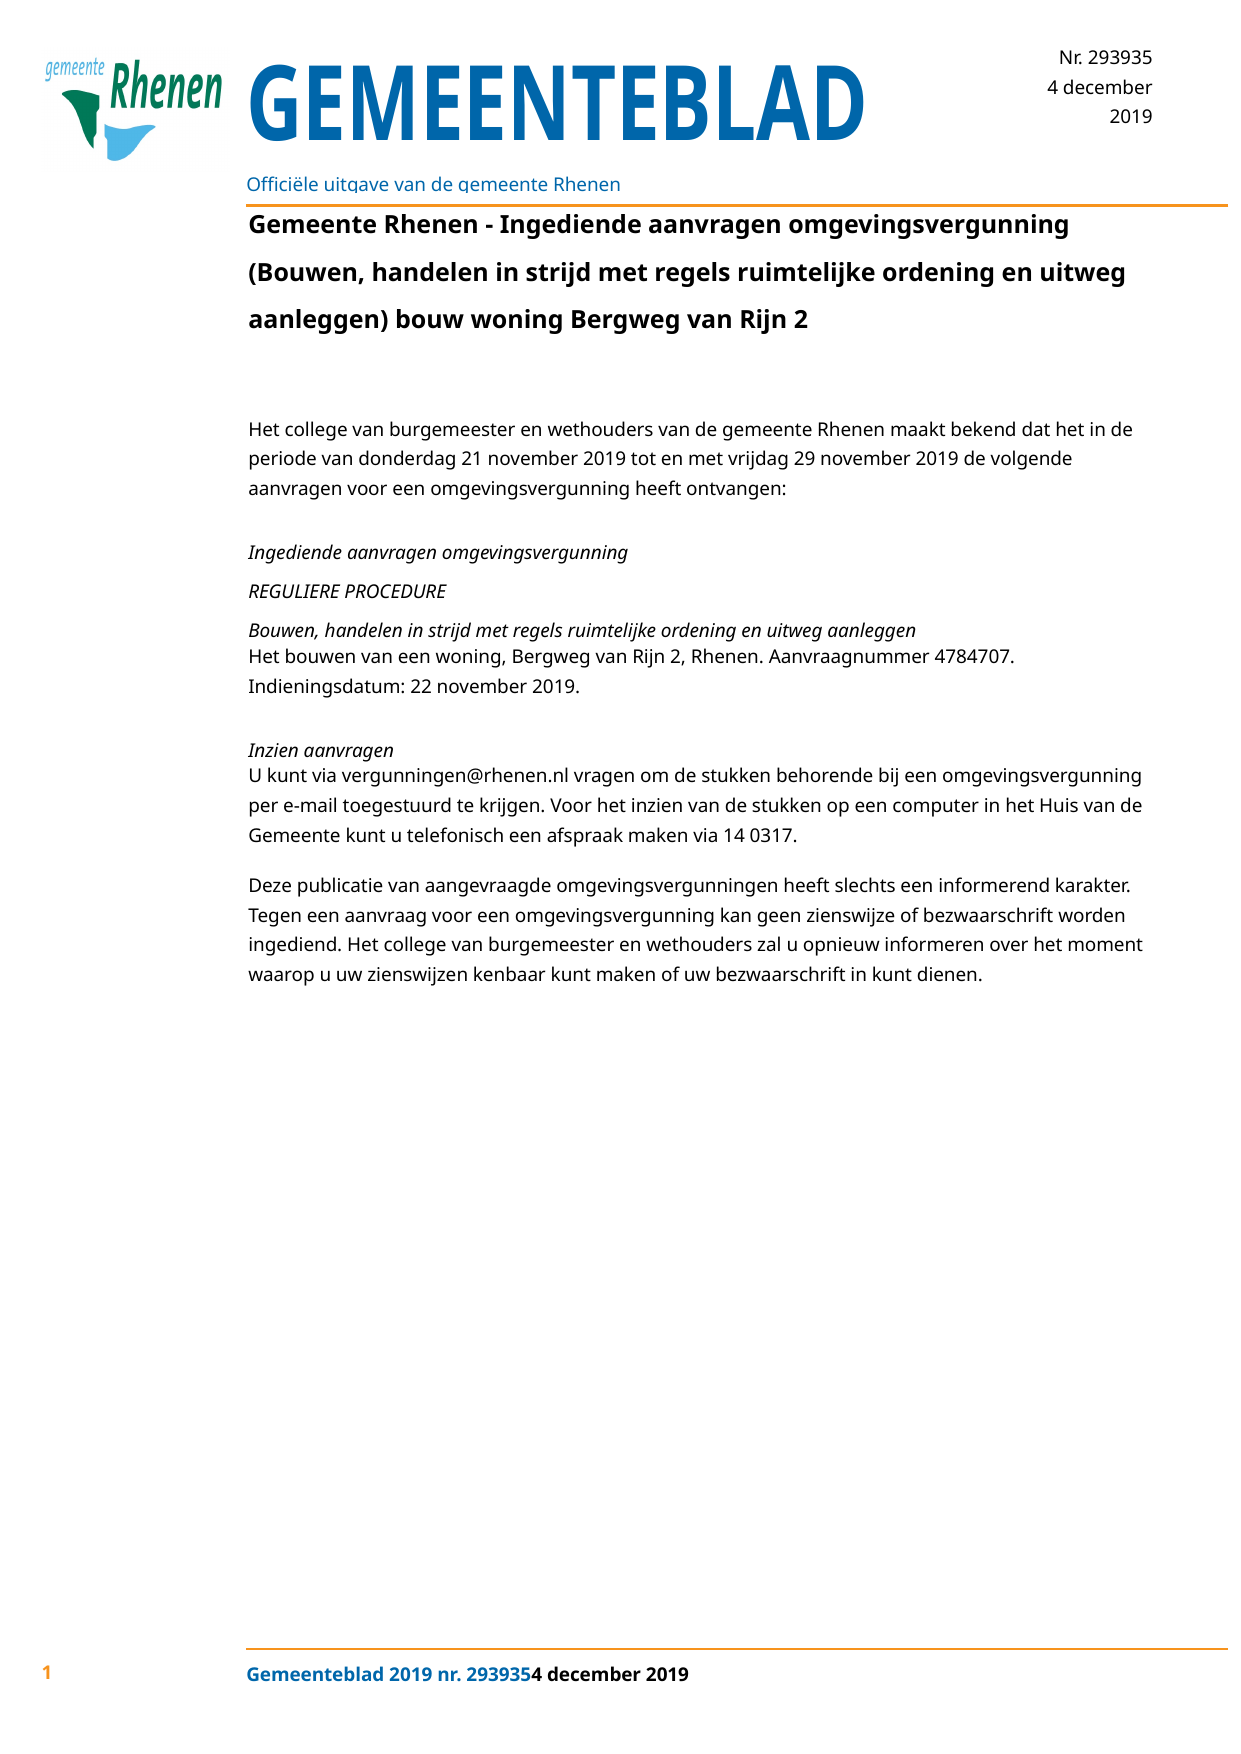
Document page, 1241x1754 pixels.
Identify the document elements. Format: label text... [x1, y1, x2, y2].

text Bouwen, handelen in strijd met regels ruimtelijke ordening en uitweg aanleggen [248, 618, 1152, 643]
text Gemeente Rhenen - Ingediende aanvragen omgevingsvergunning (Bouwen, handelen in strijd met regels ruimtelijke ordening en uitweg aanleggen) bouw woning Bergweg van Rijn 2 [248, 207, 1152, 336]
text Het bouwen van een woning, Bergweg van Rijn 2, Rhenen. Aanvraagnummer 4784707. Indieningsdatum: 22 november 2019. [248, 643, 1152, 699]
text Ingediende aanvragen omgevingsvergunning [248, 539, 1152, 565]
picture [41, 47, 231, 172]
text Het college van burgemeester en wethouders van de gemeente Rhenen maakt bekend dat het in de periode van donderdag 21 november 2019 tot en met vrijdag 29 november 2019 de volgende aanvragen voor een omgevingsvergunning heeft ontvangen: [248, 416, 1152, 501]
text Inzien aanvragen [248, 737, 1152, 763]
text Deze publicatie van aangevraagde omgevingsvergunningen heeft slechts een informerend karakter. Tegen een aanvraag voor een omgevingsvergunning kan geen zienswijze of bezwaarschrift worden ingediend. Het college van burgemeester en wethouders zal u opnieuw informeren over het moment waarop u uw zienswijzen kenbaar kunt maken of uw bezwaarschrift in kunt dienen. [248, 872, 1152, 987]
text U kunt via vergunningen@rhenen.nl vragen om de stukken behorende bij een omgevingsvergunning per e-mail toegestuurd te krijgen. Voor het inzien van de stukken op een computer in het Huis van de Gemeente kunt u telefonisch een afspraak maken via 14 0317. [248, 763, 1152, 847]
text REGULIERE PROCEDURE [248, 578, 1152, 604]
